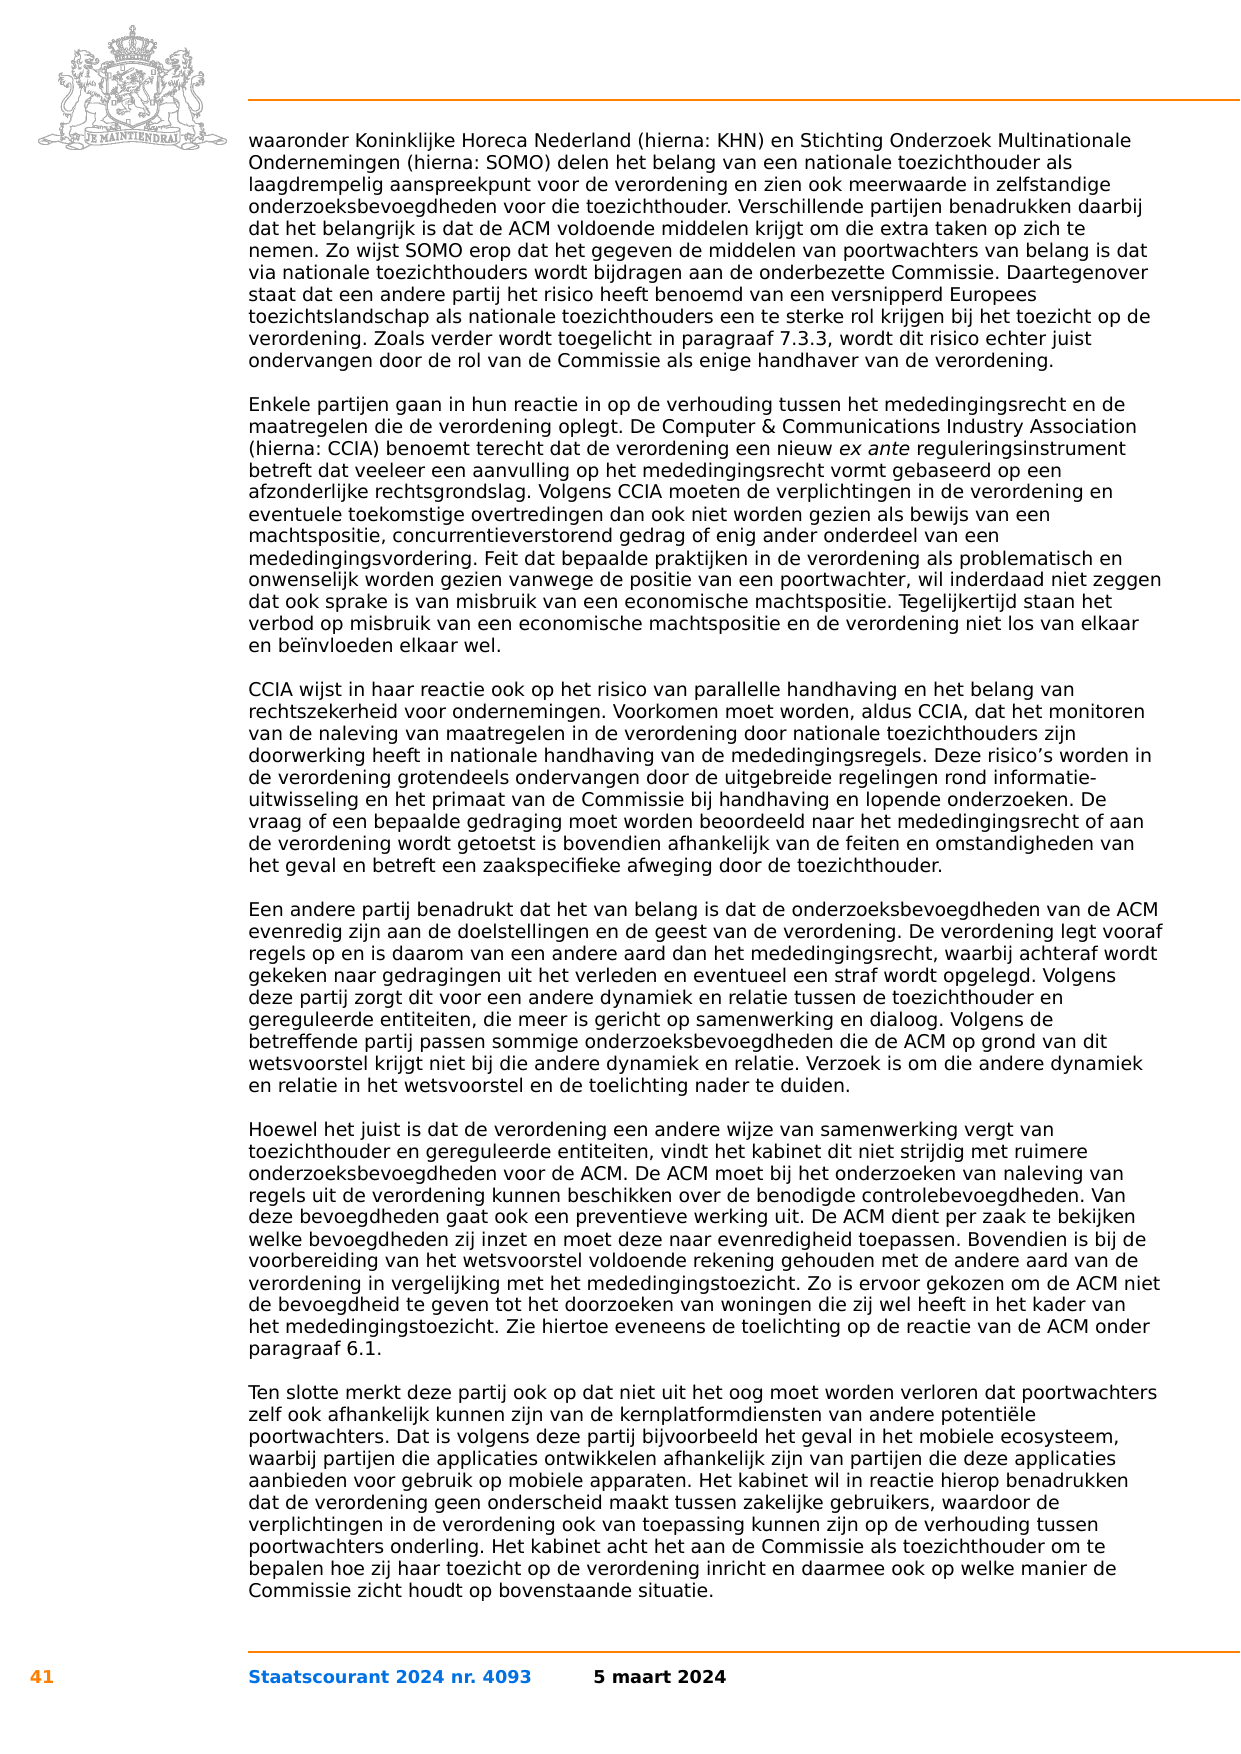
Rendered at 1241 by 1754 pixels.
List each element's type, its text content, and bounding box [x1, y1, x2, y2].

text Hoewel het juist is dat de verordening een andere wijze van samenwerking vergt van toezichthouder en gereguleerde entiteiten, vindt het kabinet dit niet strijdig met ruimere onderzoeksbevoegdheden voor de ACM. De ACM moet bij het onderzoeken van naleving van regels uit de verordening kunnen beschikken over de benodigde controlebevoegdheden. Van deze bevoegdheden gaat ook een preventieve werking uit. De ACM dient per zaak te bekijken welke bevoegdheden zij inzet en moet deze naar evenredigheid toepassen. Bovendien is bij de voorbereiding van het wetsvoorstel voldoende rekening gehouden met de andere aard van de verordening in vergelijking met het mededingingstoezicht. Zo is ervoor gekozen om de ACM niet de bevoegdheid te geven tot het doorzoeken van woningen die zij wel heeft in het kader van het mededingingstoezicht. Zie hiertoe eveneens de toelichting op de reactie van de ACM onder paragraaf 6.1. [248, 1118, 1163, 1360]
text Een andere partij benadrukt dat het van belang is dat de onderzoeksbevoegdheden van de ACM evenredig zijn aan de doelstellingen en de geest van de verordening. De verordening legt vooraf regels op en is daarom van een andere aard dan het mededingingsrecht, waarbij achteraf wordt gekeken naar gedragingen uit het verleden en eventueel een straf wordt opgelegd. Volgens deze partij zorgt dit voor een andere dynamiek en relatie tussen de toezichthouder en gereguleerde entiteiten, die meer is gericht op samenwerking en dialoog. Volgens de betreffende partij passen sommige onderzoeksbevoegdheden die de ACM op grond van dit wetsvoorstel krijgt niet bij die andere dynamiek en relatie. Verzoek is om die andere dynamiek en relatie in het wetsvoorstel en de toelichting nader te duiden. [248, 899, 1163, 1097]
text Ten slotte merkt deze partij ook op dat niet uit het oog moet worden verloren dat poortwachters zelf ook afhankelijk kunnen zijn van de kernplatformdiensten van andere potentiële poortwachters. Dat is volgens deze partij bijvoorbeeld het geval in het mobiele ecosysteem, waarbij partijen die applicaties ontwikkelen afhankelijk zijn van partijen die deze applicaties aanbieden voor gebruik op mobiele apparaten. Het kabinet wil in reactie hierop benadrukken dat de verordening geen onderscheid maakt tussen zakelijke gebruikers, waardoor de verplichtingen in de verordening ook van toepassing kunnen zijn op de verhouding tussen poortwachters onderling. Het kabinet acht het aan de Commissie als toezichthouder om te bepalen hoe zij haar toezicht op de verordening inricht en daarmee ook op welke manier de Commissie zicht houdt op bovenstaande situatie. [248, 1382, 1163, 1602]
text Enkele partijen gaan in hun reactie in op de verhouding tussen het mededingingsrecht en de maatregelen die de verordening oplegt. De Computer & Communications Industry Association (hierna: CCIA) benoemt terecht dat de verordening een nieuw ex ante reguleringsinstrument betreft dat veeleer een aanvulling op het mededingingsrecht vormt gebaseerd op een afzonderlijke rechtsgrondslag. Volgens CCIA moeten de verplichtingen in de verordening en eventuele toekomstige overtredingen dan ook niet worden gezien als bewijs van een machtspositie, concurrentieverstorend gedrag of enig ander onderdeel van een mededingingsvordering. Feit dat bepaalde praktijken in de verordening als problematisch en onwenselijk worden gezien vanwege de positie van een poortwachter, wil inderdaad niet zeggen dat ook sprake is van misbruik van een economische machtspositie. Tegelijkertijd staan het verbod op misbruik van een economische machtspositie en de verordening niet los van elkaar en beïnvloeden elkaar wel. [248, 393, 1163, 657]
text waaronder Koninklijke Horeca Nederland (hierna: KHN) en Stichting Onderzoek Multinationale Ondernemingen (hierna: SOMO) delen het belang van een nationale toezichthouder als laagdrempelig aanspreekpunt voor de verordening en zien ook meerwaarde in zelfstandige onderzoeksbevoegdheden voor die toezichthouder. Verschillende partijen benadrukken daarbij dat het belangrijk is dat de ACM voldoende middelen krijgt om die extra taken op zich te nemen. Zo wijst SOMO erop dat het gegeven de middelen van poortwachters van belang is dat via nationale toezichthouders wordt bijdragen aan de onderbezette Commissie. Daartegenover staat dat een andere partij het risico heeft benoemd van een versnipperd Europees toezichtslandschap als nationale toezichthouders een te sterke rol krijgen bij het toezicht op de verordening. Zoals verder wordt toegelicht in paragraaf 7.3.3, wordt dit risico echter juist ondervangen door de rol van de Commissie als enige handhaver van de verordening. [248, 130, 1163, 372]
text CCIA wijst in haar reactie ook op het risico van parallelle handhaving en het belang van rechtszekerheid voor ondernemingen. Voorkomen moet worden, aldus CCIA, dat het monitoren van de naleving van maatregelen in de verordening door nationale toezichthouders zijn doorwerking heeft in nationale handhaving van de mededingingsregels. Deze risico’s worden in de verordening grotendeels ondervangen door de uitgebreide regelingen rond informatie-uitwisseling en het primaat van de Commissie bij handhaving en lopende onderzoeken. De vraag of een bepaalde gedraging moet worden beoordeeld naar het mededingingsrecht of aan de verordening wordt getoetst is bovendien afhankelijk van de feiten en omstandigheden van het geval en betreft een zaakspecifieke afweging door de toezichthouder. [248, 679, 1163, 877]
picture [38, 25, 227, 150]
